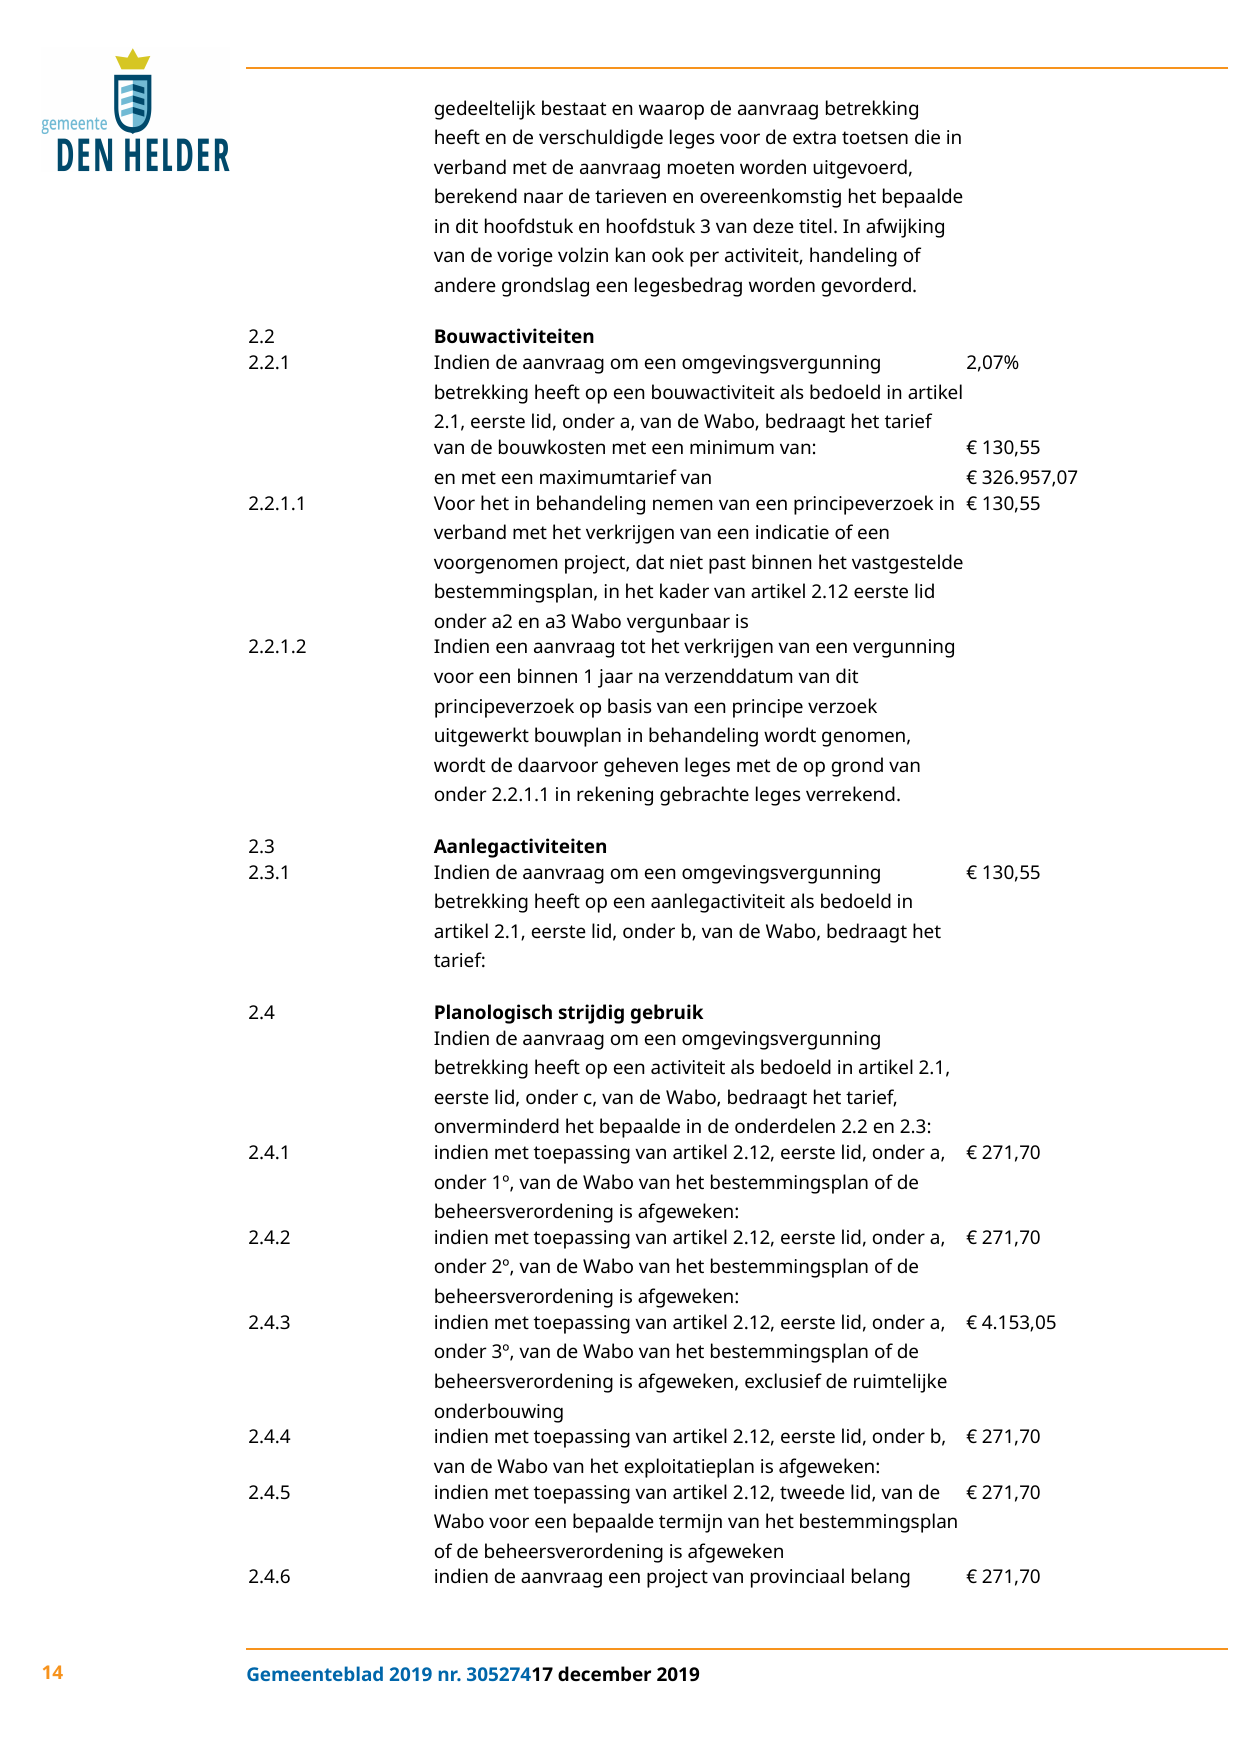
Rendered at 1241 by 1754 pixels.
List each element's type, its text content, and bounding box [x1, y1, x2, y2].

table_cell 2.4.5 [248, 1479, 433, 1564]
picture [100, 154, 106, 172]
table_header [248, 95, 433, 298]
table_cell Indien een aanvraag tot het verkrijgen van een vergunning voor een binnen 1 jaar na verzenddatum van dit principeverzoek op basis van een principe verzoek uitgewerkt bouwplan in behandeling wordt genomen, wordt de daarvoor geheven leges met de op grond van onder 2.2.1.1 in rekening gebrachte leges verrekend. [434, 634, 966, 807]
picture [220, 160, 224, 172]
table_cell [966, 298, 1152, 324]
table_cell Indien de aanvraag om een omgevingsvergunning betrekking heeft op een aanlegactiviteit als bedoeld in artikel 2.1, eerste lid, onder b, van de Wabo, bedraagt het tarief: [434, 859, 966, 973]
table_cell [434, 298, 966, 324]
table_header [966, 95, 1152, 298]
table_cell Indien de aanvraag om een omgevingsvergunning betrekking heeft op een bouwactiviteit als bedoeld in artikel 2.1, eerste lid, onder a, van de Wabo, bedraagt het tarief [434, 350, 966, 434]
table_cell € 271,70 [966, 1564, 1152, 1589]
picture [182, 144, 187, 165]
table_cell 2,07% [966, 350, 1152, 434]
table_cell [966, 999, 1152, 1025]
picture [130, 157, 135, 172]
table_cell Indien de aanvraag om een omgevingsvergunning betrekking heeft op een activiteit als bedoeld in artikel 2.1, eerste lid, onder c, van de Wabo, bedraagt het tarief, onverminderd het bepaalde in de onderdelen 2.2 en 2.3: [434, 1025, 966, 1139]
table_cell € 130,55 [966, 859, 1152, 973]
table_cell 2.2 [248, 324, 433, 349]
table_cell van de bouwkosten met een minimum van: en met een maximumtarief van [434, 434, 966, 490]
table_cell [966, 808, 1152, 833]
table_cell [966, 973, 1152, 999]
table_cell € 271,70 [966, 1139, 1152, 1224]
table_cell 2.2.1 [248, 350, 433, 434]
table_cell € 271,70 [966, 1479, 1152, 1564]
table_cell 2.2.1.2 [248, 634, 433, 807]
table_cell € 271,70 [966, 1224, 1152, 1309]
table_cell 2.2.1.1 [248, 490, 433, 634]
table_cell € 4.153,05 [966, 1309, 1152, 1423]
table_cell 2.4.1 [248, 1139, 433, 1224]
table_cell € 130,55 [966, 490, 1152, 634]
table_cell indien de aanvraag een project van provinciaal belang [434, 1564, 966, 1589]
table_cell [248, 1025, 433, 1139]
table_cell Planologisch strijdig gebruik [434, 999, 966, 1025]
table_cell indien met toepassing van artikel 2.12, eerste lid, onder a, onder 2º, van de Wabo van het bestemmingsplan of de beheersverordening is afgeweken: [434, 1224, 966, 1309]
table_cell indien met toepassing van artikel 2.12, eerste lid, onder b, van de Wabo van het exploitatieplan is afgeweken: [434, 1424, 966, 1479]
table_cell 2.4 [248, 999, 433, 1025]
table_cell [966, 833, 1152, 859]
table_cell 2.3.1 [248, 859, 433, 973]
table_cell indien met toepassing van artikel 2.12, eerste lid, onder a, onder 3º, van de Wabo van het bestemmingsplan of de beheersverordening is afgeweken, exclusief de ruimtelijke onderbouwing [434, 1309, 966, 1423]
table_cell 2.4.6 [248, 1564, 433, 1589]
table_cell [966, 634, 1152, 807]
picture [63, 144, 68, 165]
table_header gedeeltelijk bestaat en waarop de aanvraag betrekking heeft en de verschuldigde leges voor de extra toetsen die in verband met de aanvraag moeten worden uitgevoerd, berekend naar de tarieven en overeenkomstig het bepaalde in dit hoofdstuk en hoofdstuk 3 van deze titel. In afwijking van de vorige volzin kan ook per activiteit, handeling of andere grondslag een legesbedrag worden gevorderd. [434, 95, 966, 298]
table_cell € 271,70 [966, 1424, 1152, 1479]
table_cell [248, 434, 433, 490]
table_cell Voor het in behandeling nemen van een principeverzoek in verband met het verkrijgen van een indicatie of een voorgenomen project, dat niet past binnen het vastgestelde bestemmingsplan, in het kader van artikel 2.12 eerste lid onder a2 en a3 Wabo vergunbaar is [434, 490, 966, 634]
table_cell [248, 298, 433, 324]
table_cell 2.4.3 [248, 1309, 433, 1423]
table_cell [248, 808, 433, 833]
table_cell indien met toepassing van artikel 2.12, eerste lid, onder a, onder 1º, van de Wabo van het bestemmingsplan of de beheersverordening is afgeweken: [434, 1139, 966, 1224]
table_cell [966, 324, 1152, 349]
table_cell [434, 973, 966, 999]
table_cell Aanlegactiviteiten [434, 833, 966, 859]
table_cell 2.4.4 [248, 1424, 433, 1479]
table_cell [966, 1025, 1152, 1139]
table_cell [248, 973, 433, 999]
table_cell [434, 808, 966, 833]
table_cell indien met toepassing van artikel 2.12, tweede lid, van de Wabo voor een bepaalde termijn van het bestemmingsplan of de beheersverordening is afgeweken [434, 1479, 966, 1564]
table_cell 2.3 [248, 833, 433, 859]
picture [41, 47, 231, 172]
table_cell 2.4.2 [248, 1224, 433, 1309]
table_cell Bouwactiviteiten [434, 324, 966, 349]
table_cell € 130,55 € 326.957,07 [966, 434, 1152, 490]
